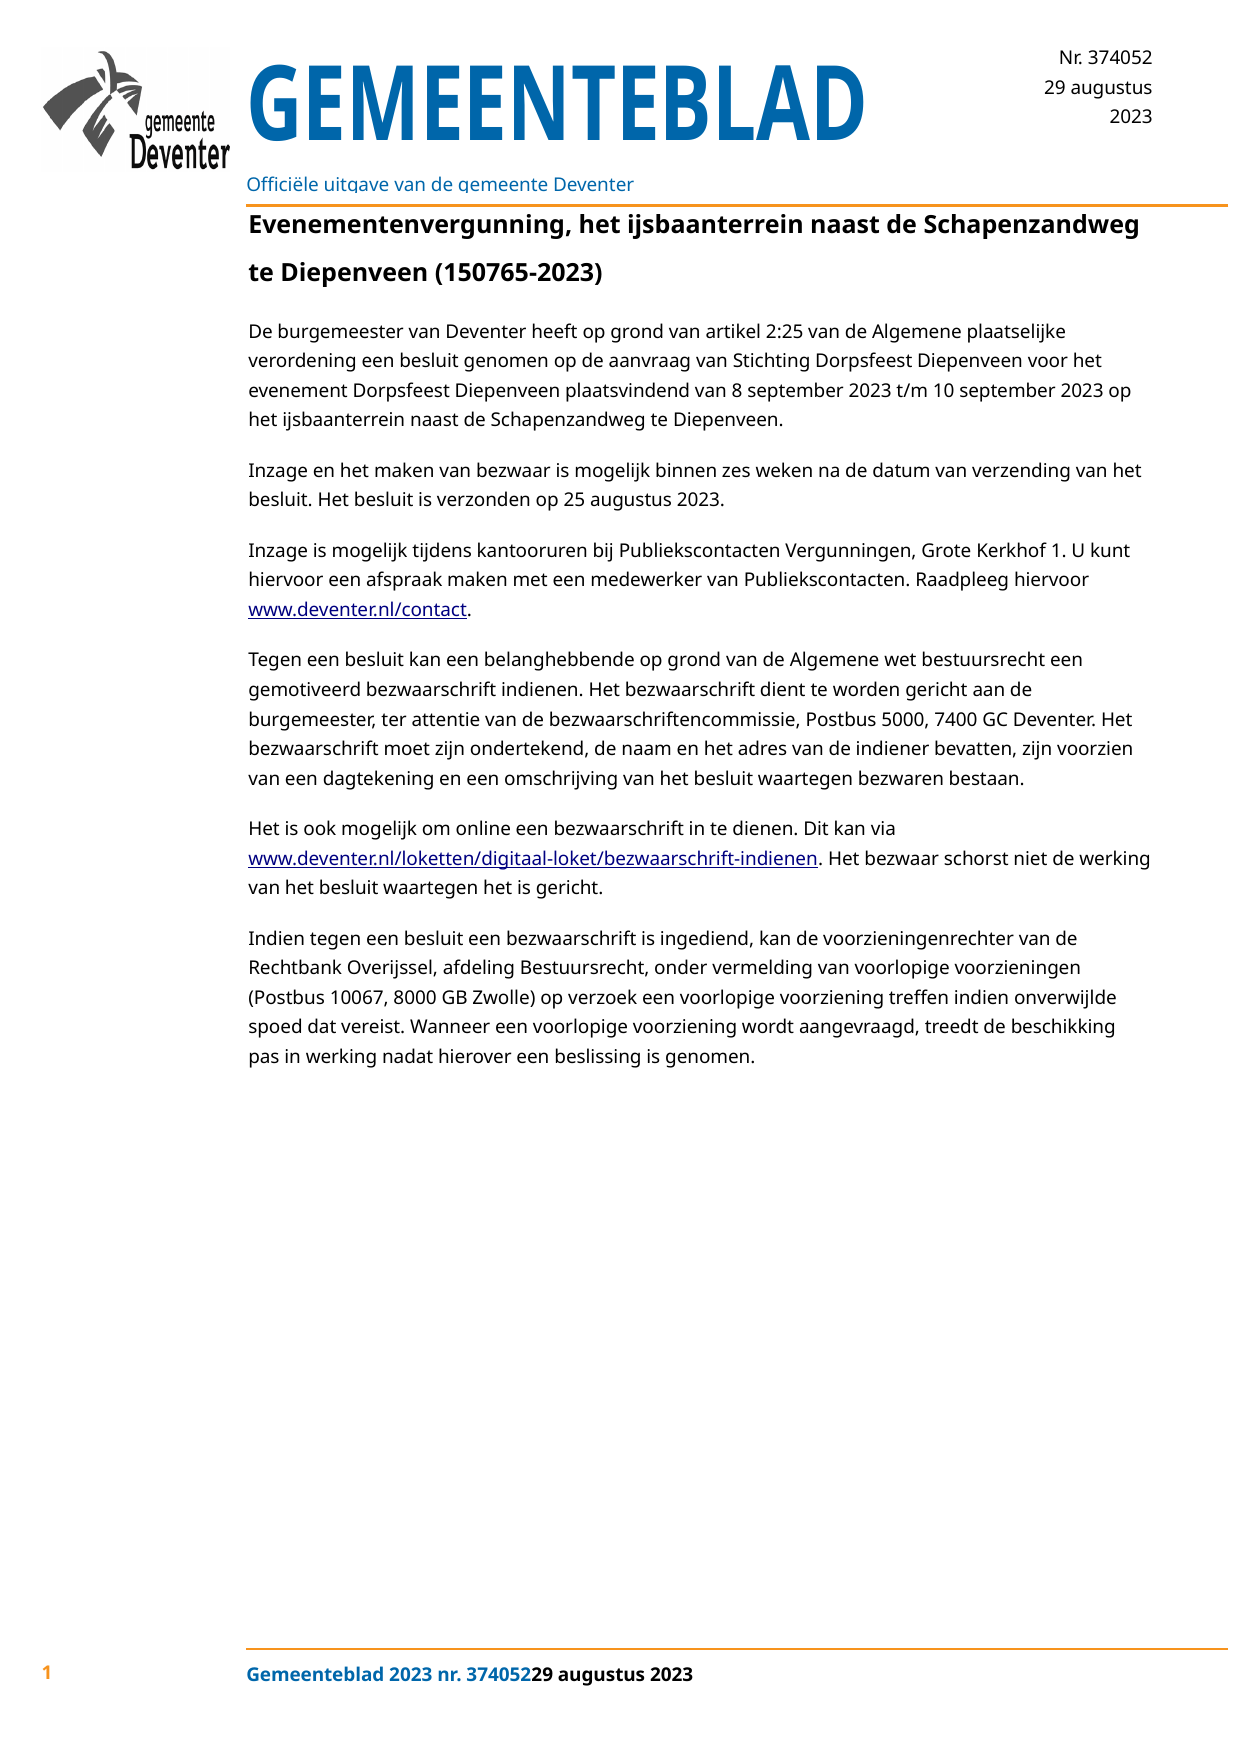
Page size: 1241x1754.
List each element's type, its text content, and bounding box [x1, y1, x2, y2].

text Indien tegen een besluit een bezwaarschrift is ingediend, kan de voorzieningenrechter van de Rechtbank Overijssel, afdeling Bestuursrecht, onder vermelding van voorlopige voorzieningen (Postbus 10067, 8000 GB Zwolle) op verzoek een voorlopige voorziening treffen indien onverwijlde spoed dat vereist. Wanneer een voorlopige voorziening wordt aangevraagd, treedt de beschikking pas in werking nadat hierover een beslissing is genomen. [248, 925, 1152, 1069]
text Tegen een besluit kan een belanghebbende op grond van de Algemene wet bestuursrecht een gemotiveerd bezwaarschrift indienen. Het bezwaarschrift dient te worden gericht aan de burgemeester, ter attentie van de bezwaarschriftencommissie, Postbus 5000, 7400 GC Deventer. Het bezwaarschrift moet zijn ondertekend, de naam en het adres van de indiener bevatten, zijn voorzien van een dagtekening en een omschrijving van het besluit waartegen bezwaren bestaan. [248, 647, 1152, 791]
text De burgemeester van Deventer heeft op grond van artikel 2:25 van de Algemene plaatselijke verordening een besluit genomen op de aanvraag van Stichting Dorpsfeest Diepenveen voor het evenement Dorpsfeest Diepenveen plaatsvindend van 8 september 2023 t/m 10 september 2023 op het ijsbaanterrein naast de Schapenzandweg te Diepenveen. [248, 318, 1152, 432]
text Evenementenvergunning, het ijsbaanterrein naast de Schapenzandweg te Diepenveen (150765-2023) [248, 207, 1152, 288]
text Inzage en het maken van bezwaar is mogelijk binnen zes weken na de datum van verzending van het besluit. Het besluit is verzonden op 25 augustus 2023. [248, 457, 1152, 512]
picture [41, 47, 231, 172]
text Het is ook mogelijk om online een bezwaarschrift in te dienen. Dit kan via www.deventer.nl/loketten/digitaal-loket/bezwaarschrift-indienen. Het bezwaar schorst niet de werking van het besluit waartegen het is gericht. [248, 815, 1152, 900]
text Inzage is mogelijk tijdens kantooruren bij Publiekscontacten Vergunningen, Grote Kerkhof 1. U kunt hiervoor een afspraak maken met een medewerker van Publiekscontacten. Raadpleeg hiervoor www.deventer.nl/contact. [248, 537, 1152, 622]
